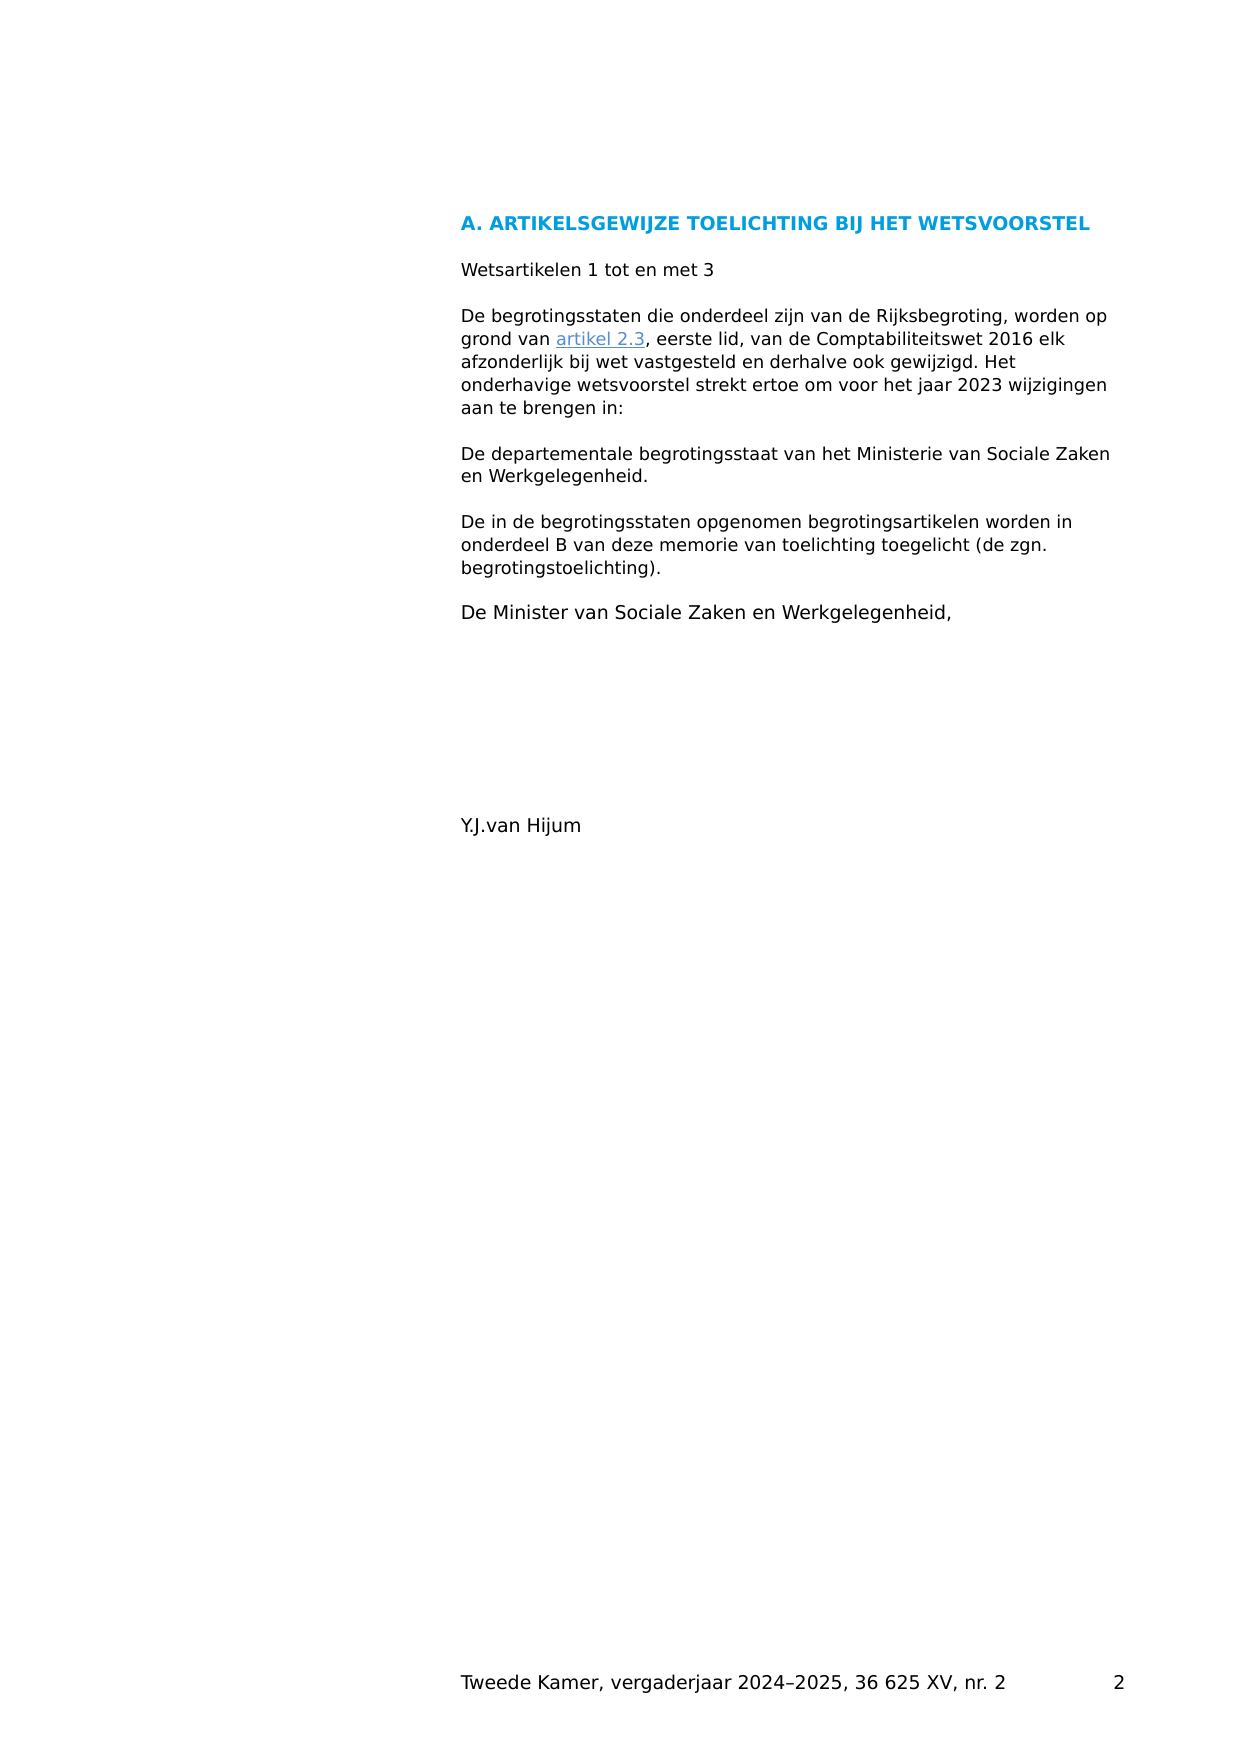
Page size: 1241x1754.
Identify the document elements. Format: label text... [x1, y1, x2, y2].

text De Minister van Sociale Zaken en Werkgelegenheid, [461, 602, 1125, 624]
title A. ARTIKELSGEWIJZE TOELICHTING BIJ HET WETSVOORSTEL [461, 213, 1125, 235]
text De begrotingsstaten die onderdeel zijn van de Rijksbegroting, worden op grond van artikel 2.3, eerste lid, van de Comptabiliteitswet 2016 elk afzonderlijk bij wet vastgesteld en derhalve ook gewijzigd. Het onderhavige wetsvoorstel strekt ertoe om voor het jaar 2023 wijzigingen aan te brengen in: [461, 304, 1125, 419]
text De in de begrotingsstaten opgenomen begrotingsartikelen worden in onderdeel B van deze memorie van toelichting toegelicht (de zgn. begrotingstoelichting). [461, 510, 1125, 579]
text De departementale begrotingsstaat van het Ministerie van Sociale Zaken en Werkgelegenheid. [461, 442, 1125, 487]
text Wetsartikelen 1 tot en met 3 [461, 258, 1125, 281]
text Y.J.van Hijum [461, 815, 1125, 837]
